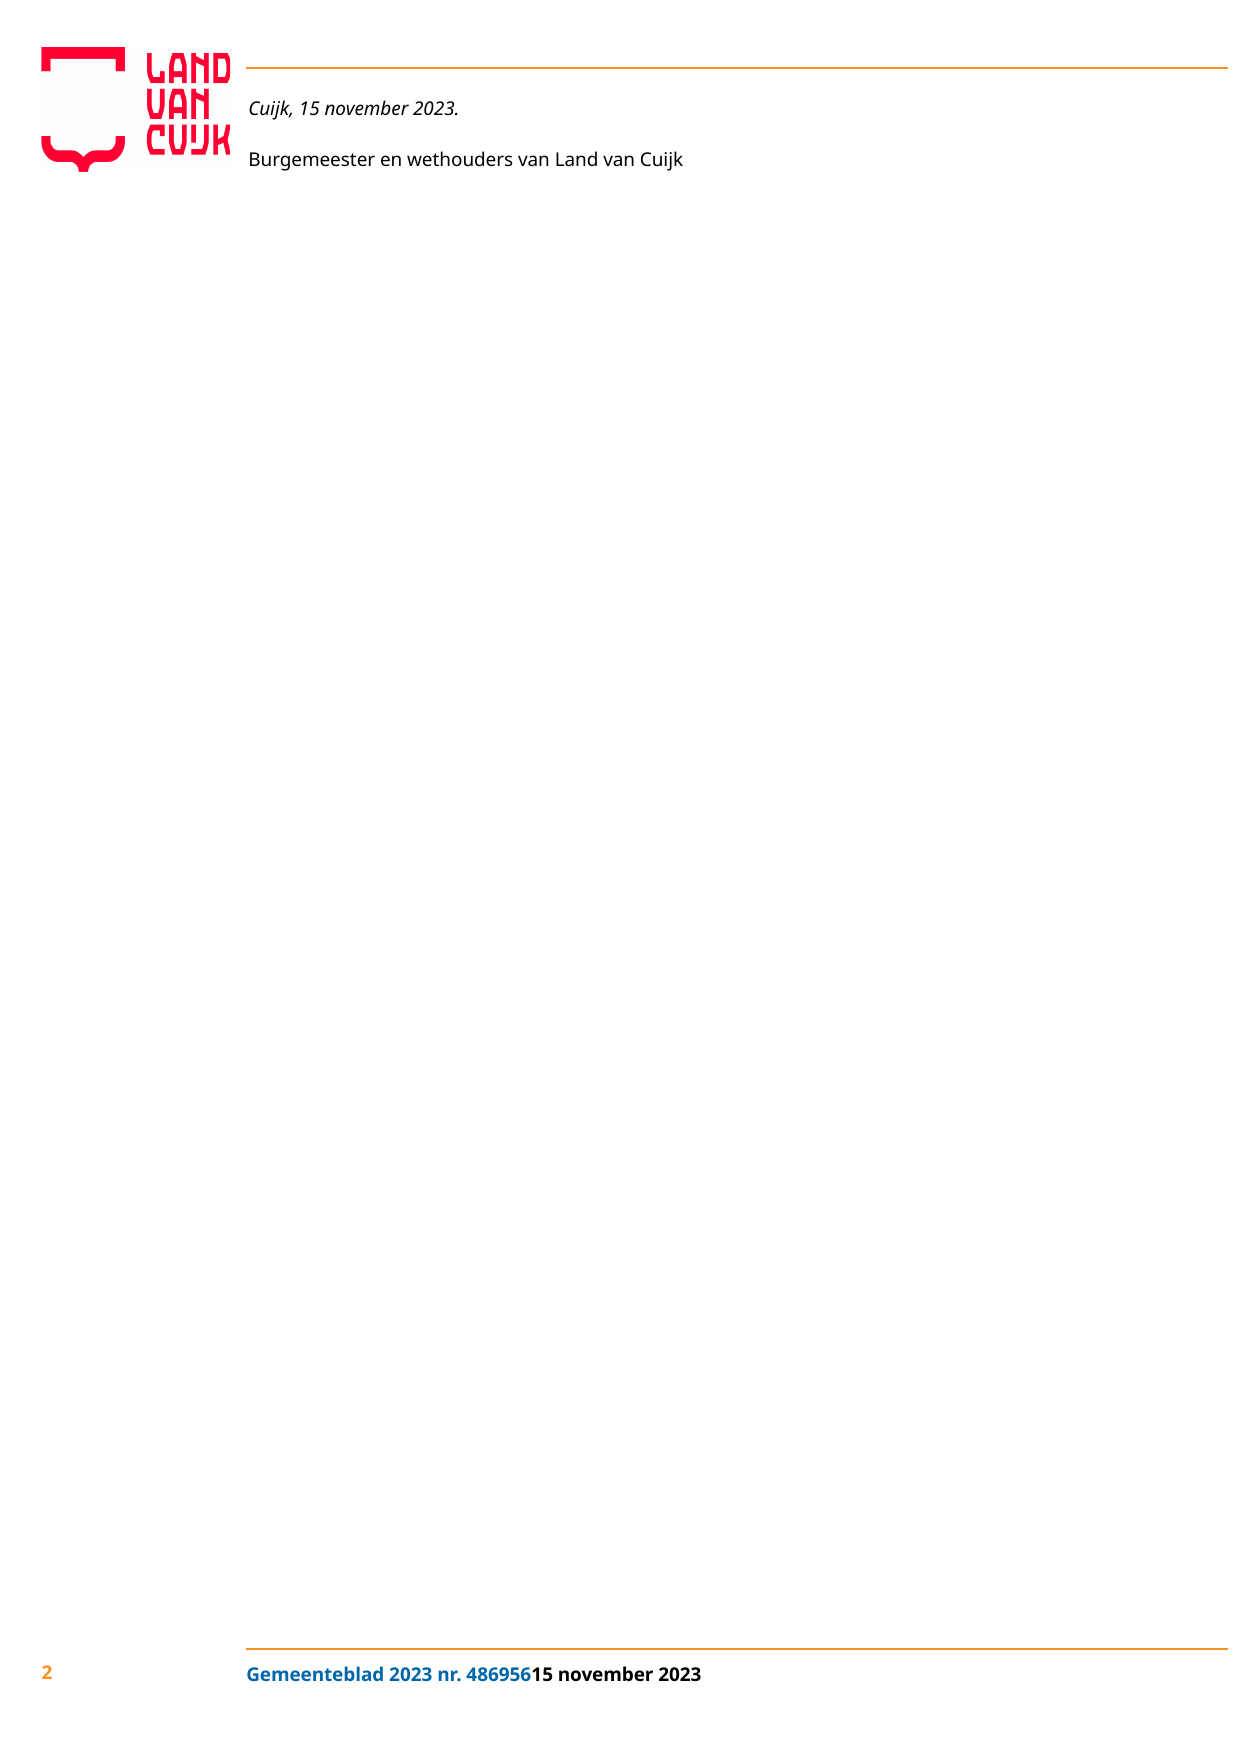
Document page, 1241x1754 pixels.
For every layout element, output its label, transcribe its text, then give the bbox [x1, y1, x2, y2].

text Cuijk, 15 november 2023. [248, 95, 1152, 121]
text Burgemeester en wethouders van Land van Cuijk [248, 146, 1152, 172]
picture [41, 47, 231, 172]
